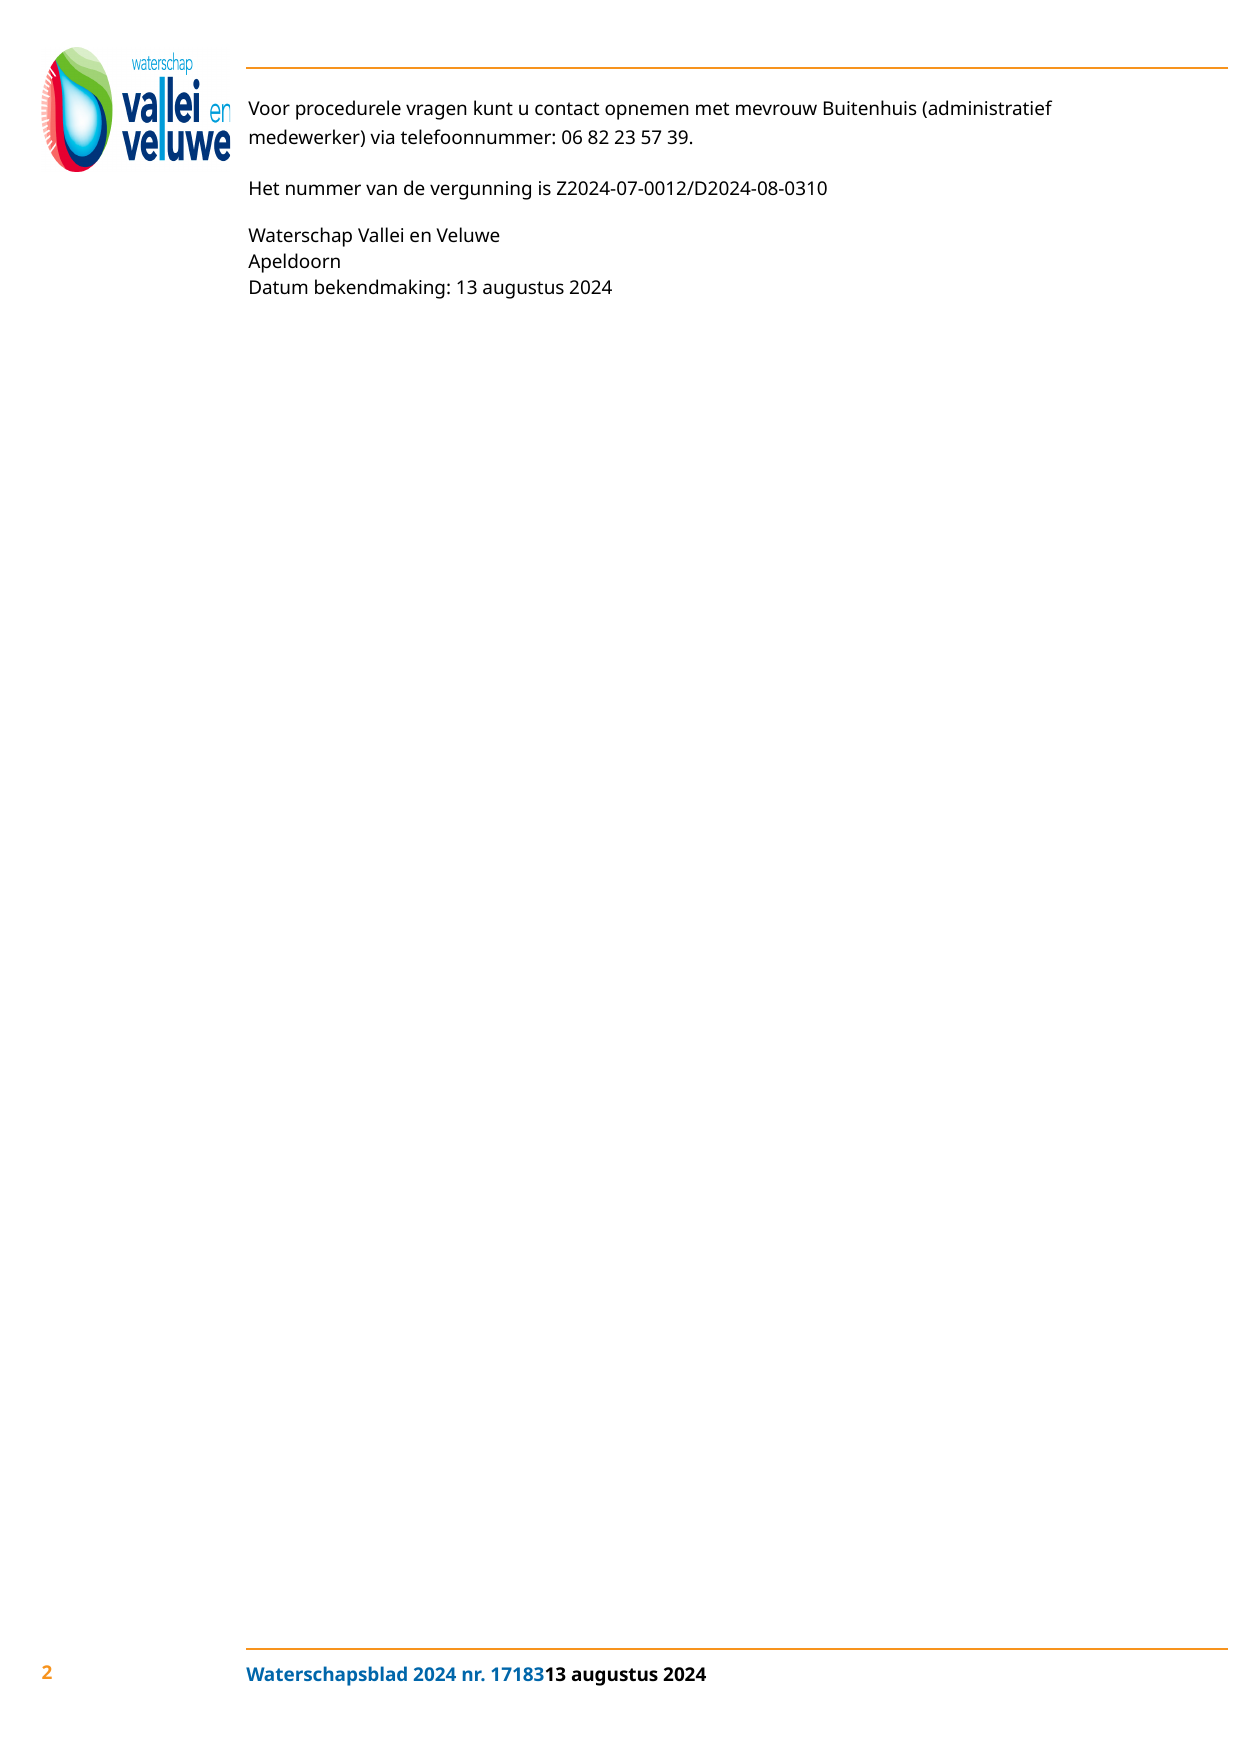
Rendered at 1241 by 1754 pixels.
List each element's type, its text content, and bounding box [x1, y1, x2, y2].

text Het nummer van de vergunning is Z2024-07-0012/D2024-08-0310 [248, 175, 1152, 201]
text Voor procedurele vragen kunt u contact opnemen met mevrouw Buitenhuis (administratief medewerker) via telefoonnummer: 06 82 23 57 39. [248, 95, 1152, 150]
text Apeldoorn [248, 248, 1152, 274]
picture [41, 47, 231, 172]
text Datum bekendmaking: 13 augustus 2024 [248, 274, 1152, 300]
text Waterschap Vallei en Veluwe [248, 223, 1152, 248]
